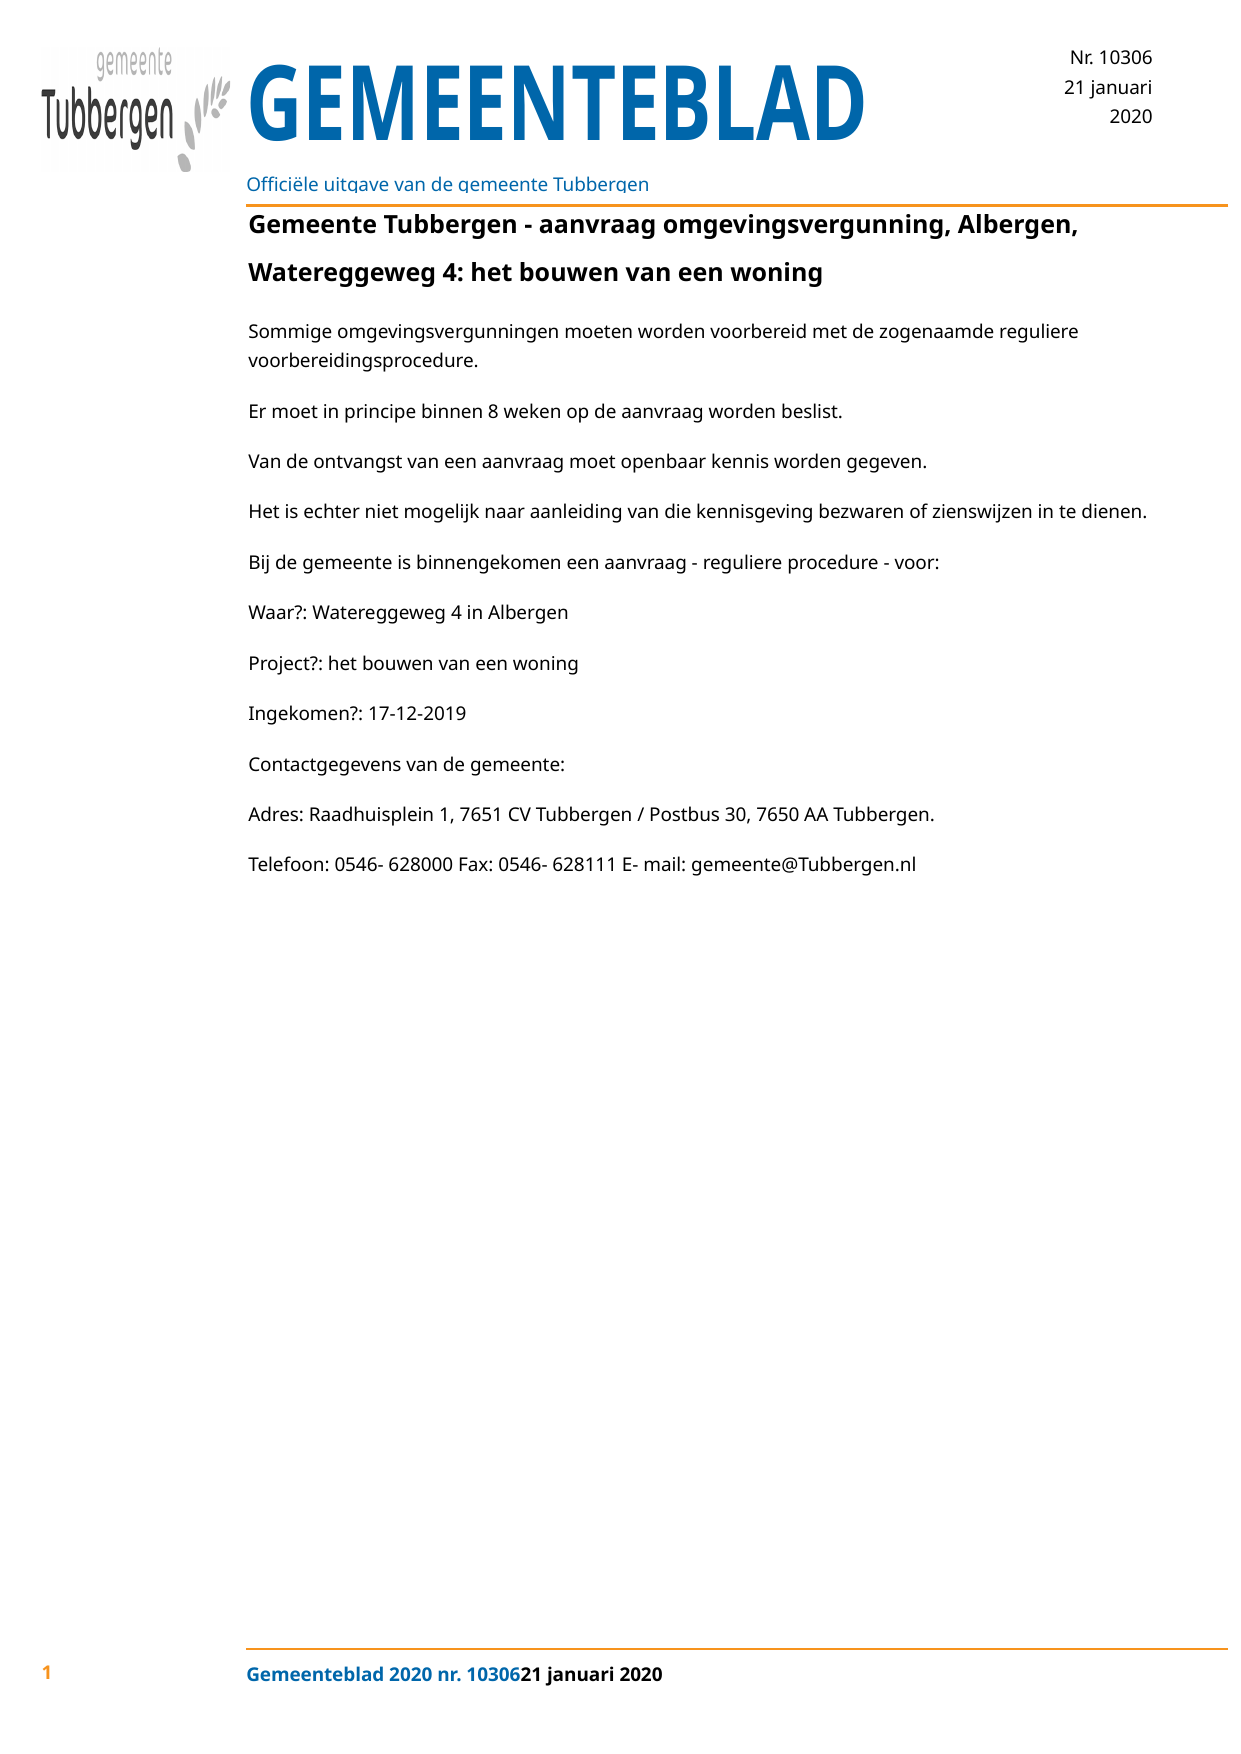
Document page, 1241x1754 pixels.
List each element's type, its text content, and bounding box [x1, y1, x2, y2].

text Adres: Raadhuisplein 1, 7651 CV Tubbergen / Postbus 30, 7650 AA Tubbergen. [248, 801, 1152, 827]
text Er moet in principe binnen 8 weken op de aanvraag worden beslist. [248, 398, 1152, 424]
picture [41, 47, 231, 172]
text Sommige omgevingsvergunningen moeten worden voorbereid met de zogenaamde reguliere voorbereidingsprocedure. [248, 318, 1152, 373]
text Bij de gemeente is binnengekomen een aanvraag - reguliere procedure - voor: [248, 549, 1152, 575]
text Telefoon: 0546- 628000 Fax: 0546- 628111 E- mail: gemeente@Tubbergen.nl [248, 852, 1152, 877]
text Het is echter niet mogelijk naar aanleiding van die kennisgeving bezwaren of zienswijzen in te dienen. [248, 499, 1152, 524]
text Ingekomen?: 17-12-2019 [248, 700, 1152, 726]
text Gemeente Tubbergen - aanvraag omgevingsvergunning, Albergen, Watereggeweg 4: het bouwen van een woning [248, 207, 1152, 288]
text Van de ontvangst van een aanvraag moet openbaar kennis worden gegeven. [248, 448, 1152, 474]
text Project?: het bouwen van een woning [248, 650, 1152, 676]
text Contactgegevens van de gemeente: [248, 751, 1152, 777]
text Waar?: Watereggeweg 4 in Albergen [248, 599, 1152, 625]
